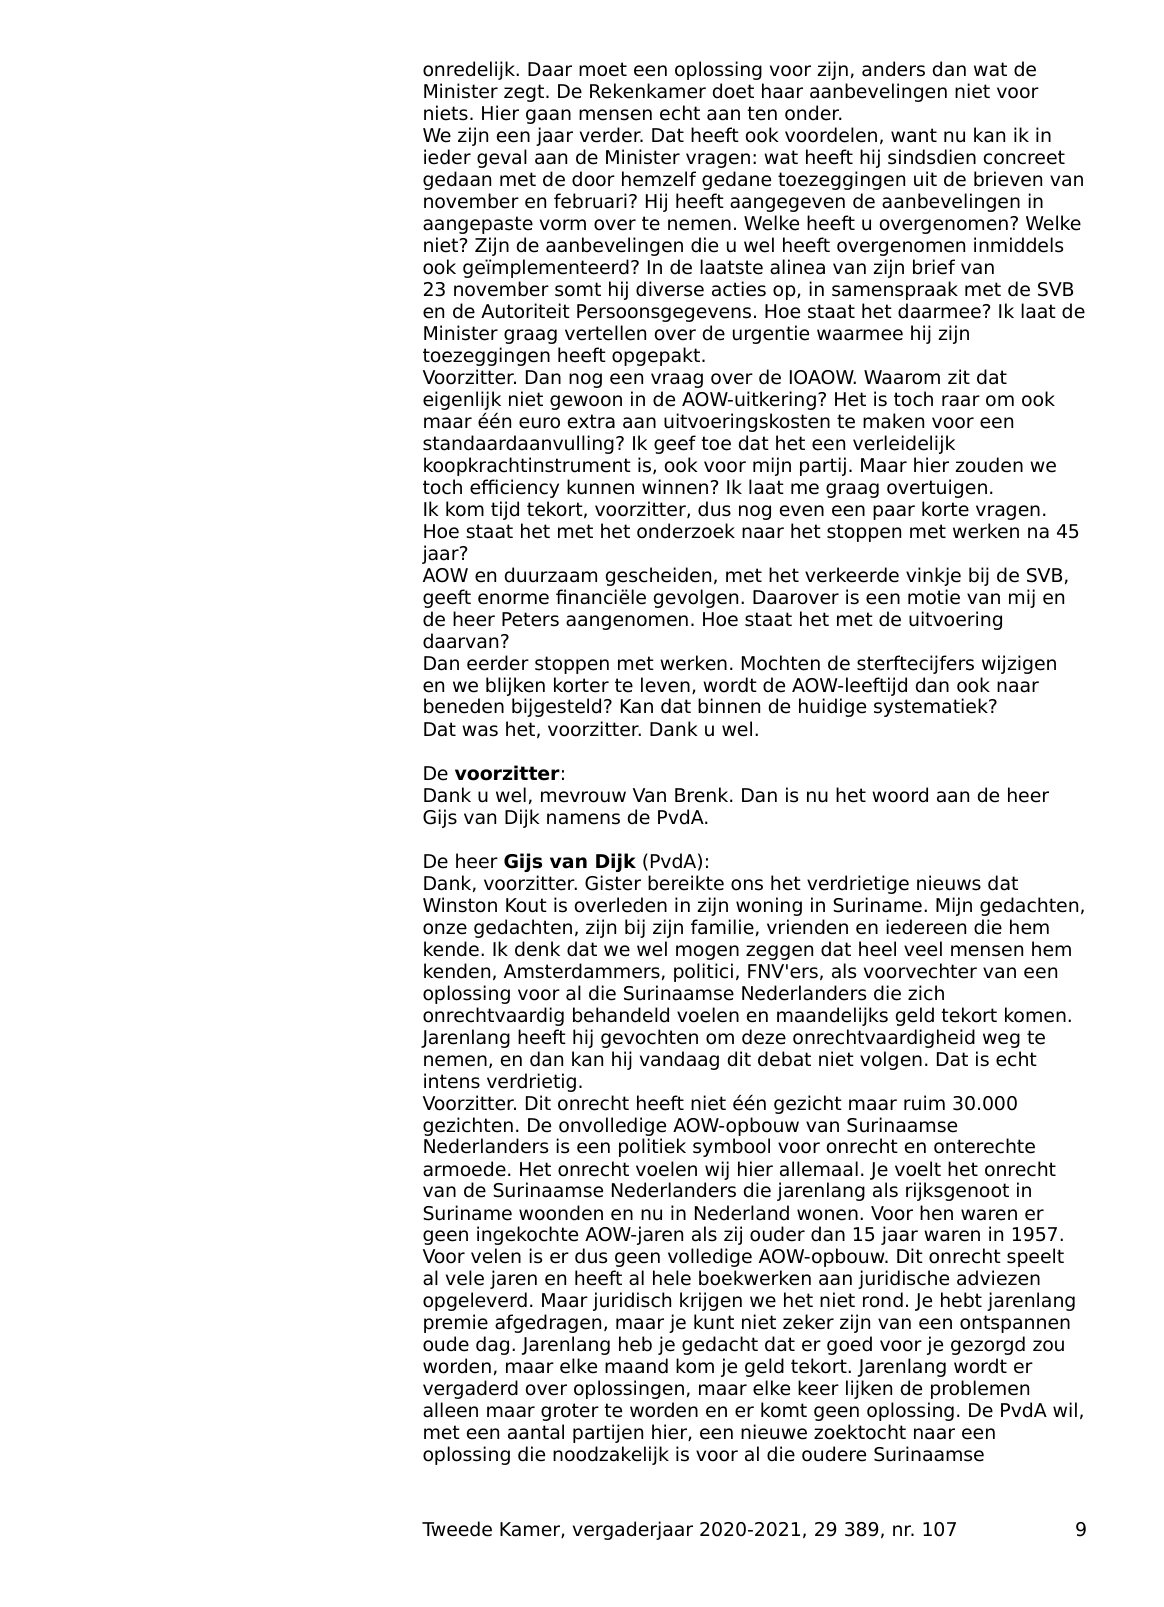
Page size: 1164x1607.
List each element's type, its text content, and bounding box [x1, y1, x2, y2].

text We zijn een jaar verder. Dat heeft ook voordelen, want nu kan ik in ieder geval aan de Minister vragen: wat heeft hij sindsdien concreet gedaan met de door hemzelf gedane toezeggingen uit de brieven van november en februari? Hij heeft aangegeven de aanbevelingen in aangepaste vorm over te nemen. Welke heeft u overgenomen? Welke niet? Zijn de aanbevelingen die u wel heeft overgenomen inmiddels ook geïmplementeerd? In de laatste alinea van zijn brief van 23 november somt hij diverse acties op, in samenspraak met de SVB en de Autoriteit Persoonsgegevens. Hoe staat het daarmee? Ik laat de Minister graag vertellen over de urgentie waarmee hij zijn toezeggingen heeft opgepakt. [422, 125, 1087, 367]
text De voorzitter: [422, 763, 1087, 784]
text Dank, voorzitter. Gister bereikte ons het verdrietige nieuws dat Winston Kout is overleden in zijn woning in Suriname. Mijn gedachten, onze gedachten, zijn bij zijn familie, vrienden en iedereen die hem kende. Ik denk dat we wel mogen zeggen dat heel veel mensen hem kenden, Amsterdammers, politici, FNV'ers, als voorvechter van een oplossing voor al die Surinaamse Nederlanders die zich onrechtvaardig behandeld voelen en maandelijks geld tekort komen. Jarenlang heeft hij gevochten om deze onrechtvaardigheid weg te nemen, en dan kan hij vandaag dit debat niet volgen. Dat is echt intens verdrietig. [422, 873, 1087, 1092]
text Voorzitter. Dit onrecht heeft niet één gezicht maar ruim 30.000 gezichten. De onvolledige AOW-opbouw van Surinaamse Nederlanders is een politiek symbool voor onrecht en onterechte armoede. Het onrecht voelen wij hier allemaal. Je voelt het onrecht van de Surinaamse Nederlanders die jarenlang als rijksgenoot in Suriname woonden en nu in Nederland wonen. Voor hen waren er geen ingekochte AOW-jaren als zij ouder dan 15 jaar waren in 1957. Voor velen is er dus geen volledige AOW-opbouw. Dit onrecht speelt al vele jaren en heeft al hele boekwerken aan juridische adviezen opgeleverd. Maar juridisch krijgen we het niet rond. Je hebt jarenlang premie afgedragen, maar je kunt niet zeker zijn van een ontspannen oude dag. Jarenlang heb je gedacht dat er goed voor je gezorgd zou worden, maar elke maand kom je geld tekort. Jarenlang wordt er vergaderd over oplossingen, maar elke keer lijken de problemen alleen maar groter te worden en er komt geen oplossing. De PvdA wil, met een aantal partijen hier, een nieuwe zoektocht naar een oplossing die noodzakelijk is voor al die oudere Surinaamse [422, 1092, 1087, 1466]
text De heer Gijs van Dijk (PvdA): [422, 851, 1087, 873]
text Dank u wel, mevrouw Van Brenk. Dan is nu het woord aan de heer Gijs van Dijk namens de PvdA. [422, 784, 1087, 828]
text Ik kom tijd tekort, voorzitter, dus nog even een paar korte vragen. [422, 499, 1087, 521]
text Dat was het, voorzitter. Dank u wel. [422, 718, 1087, 740]
text Voorzitter. Dan nog een vraag over de IOAOW. Waarom zit dat eigenlijk niet gewoon in de AOW-uitkering? Het is toch raar om ook maar één euro extra aan uitvoeringskosten te maken voor een standaardaanvulling? Ik geef toe dat het een verleidelijk koopkrachtinstrument is, ook voor mijn partij. Maar hier zouden we toch efficiency kunnen winnen? Ik laat me graag overtuigen. [422, 367, 1087, 499]
text AOW en duurzaam gescheiden, met het verkeerde vinkje bij de SVB, geeft enorme financiële gevolgen. Daarover is een motie van mij en de heer Peters aangenomen. Hoe staat het met de uitvoering daarvan? [422, 564, 1087, 652]
text Hoe staat het met het onderzoek naar het stoppen met werken na 45 jaar? [422, 521, 1087, 564]
text Dan eerder stoppen met werken. Mochten de sterftecijfers wijzigen en we blijken korter te leven, wordt de AOW-leeftijd dan ook naar beneden bijgesteld? Kan dat binnen de huidige systematiek? [422, 652, 1087, 718]
text onredelijk. Daar moet een oplossing voor zijn, anders dan wat de Minister zegt. De Rekenkamer doet haar aanbevelingen niet voor niets. Hier gaan mensen echt aan ten onder. [422, 59, 1087, 125]
